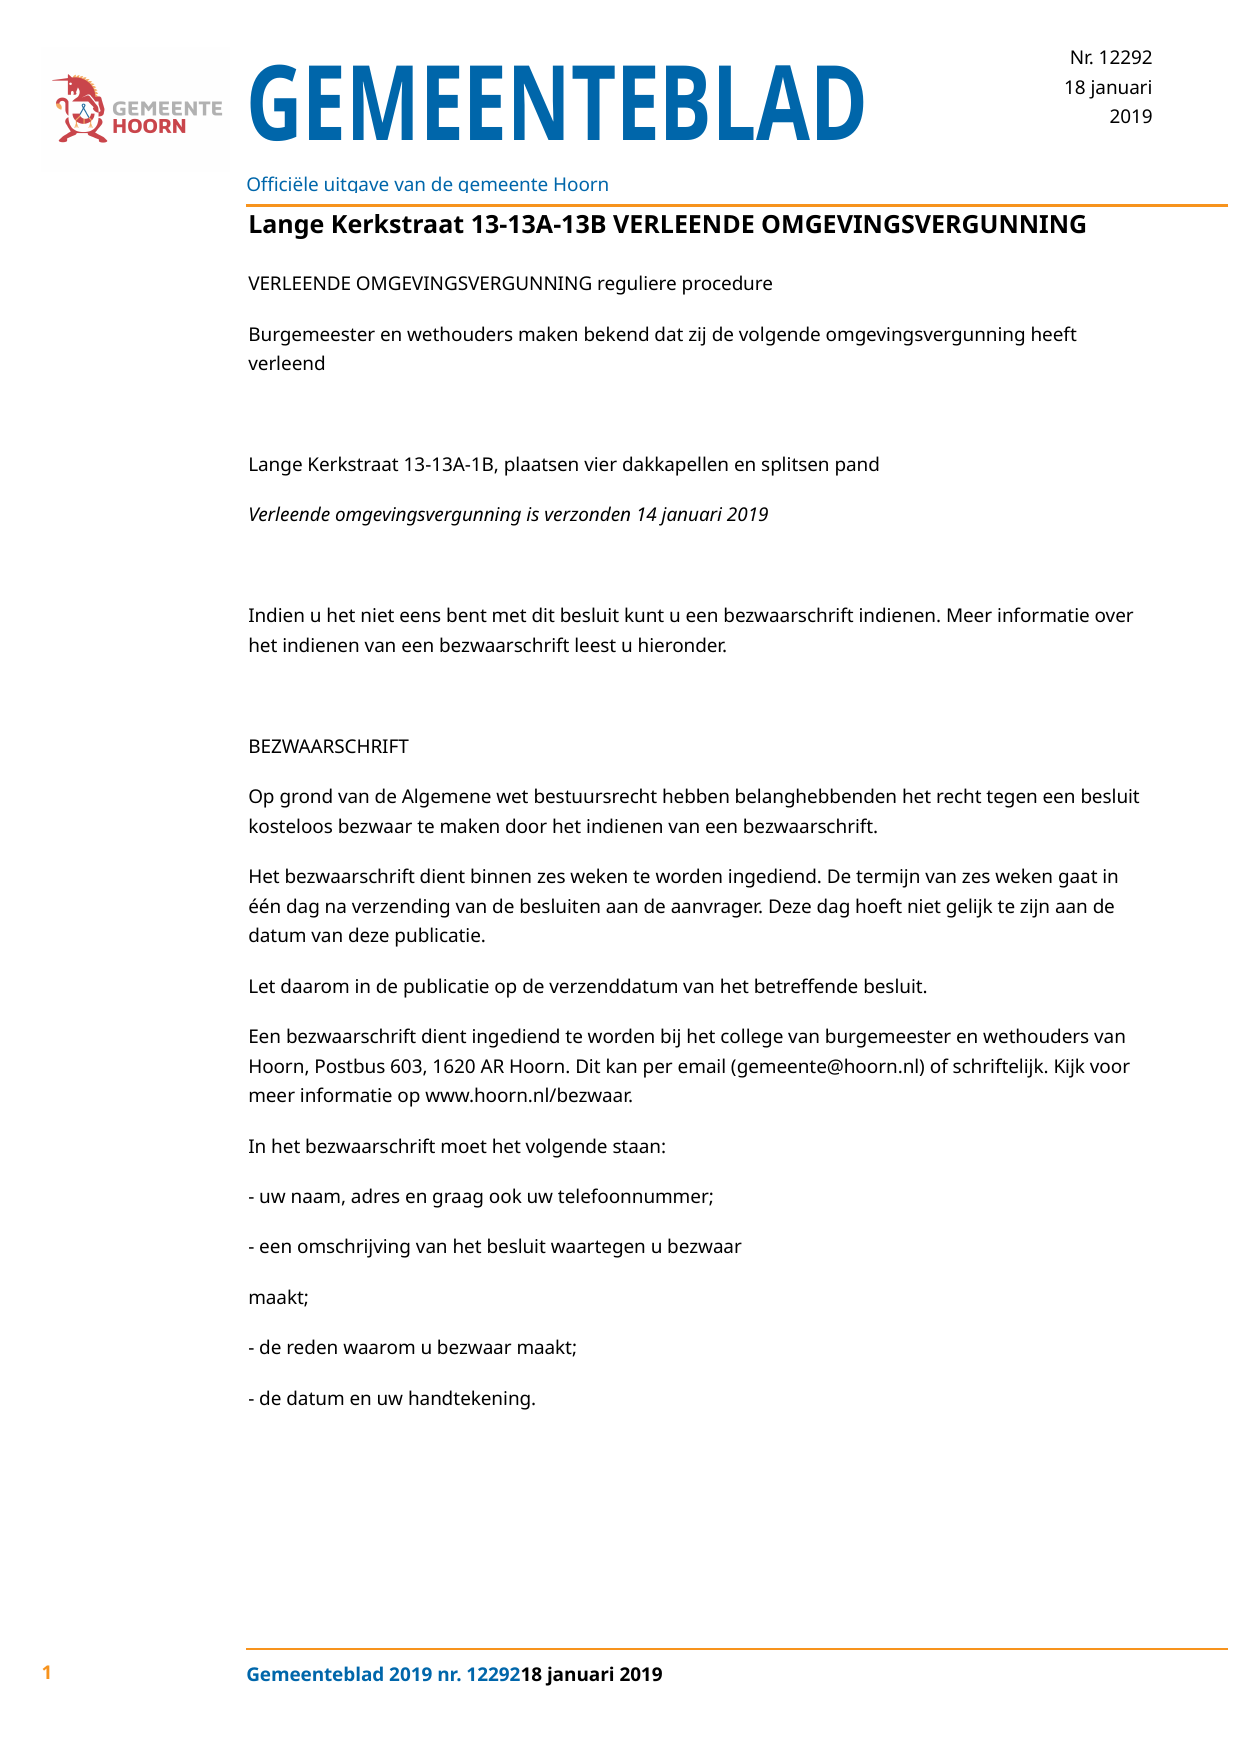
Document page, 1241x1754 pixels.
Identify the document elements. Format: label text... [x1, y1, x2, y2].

text Lange Kerkstraat 13-13A-1B, plaatsen vier dakkapellen en splitsen pand [248, 451, 1152, 477]
text BEZWAARSCHRIFT [248, 733, 1152, 758]
text Burgemeester en wethouders maken bekend dat zij de volgende omgevingsvergunning heeft verleend [248, 321, 1152, 376]
text - een omschrijving van het besluit waartegen u bezwaar [248, 1234, 1152, 1259]
text Indien u het niet eens bent met dit besluit kunt u een bezwaarschrift indienen. Meer informatie over het indienen van een bezwaarschrift leest u hieronder. [248, 602, 1152, 658]
text VERLEENDE OMGEVINGSVERGUNNING reguliere procedure [248, 270, 1152, 296]
text Het bezwaarschrift dient binnen zes weken te worden ingediend. De termijn van zes weken gaat in één dag na verzending van de besluiten aan de aanvrager. Deze dag hoeft niet gelijk te zijn aan de datum van deze publicatie. [248, 863, 1152, 948]
text Een bezwaarschrift dient ingediend te worden bij het college van burgemeester en wethouders van Hoorn, Postbus 603, 1620 AR Hoorn. Dit kan per email (gemeente@hoorn.nl) of schriftelijk. Kijk voor meer informatie op www.hoorn.nl/bezwaar. [248, 1023, 1152, 1108]
text - de reden waarom u bezwaar maakt; [248, 1334, 1152, 1360]
text Lange Kerkstraat 13-13A-13B VERLEENDE OMGEVINGSVERGUNNING [248, 207, 1152, 241]
text - de datum en uw handtekening. [248, 1385, 1152, 1411]
text In het bezwaarschrift moet het volgende staan: [248, 1133, 1152, 1158]
picture [41, 47, 231, 172]
text - uw naam, adres en graag ook uw telefoonnummer; [248, 1183, 1152, 1209]
text Let daarom in de publicatie op de verzenddatum van het betreffende besluit. [248, 973, 1152, 998]
text maakt; [248, 1284, 1152, 1310]
text Verleende omgevingsvergunning is verzonden 14 januari 2019 [248, 502, 1152, 527]
text Op grond van de Algemene wet bestuursrecht hebben belanghebbenden het recht tegen een besluit kosteloos bezwaar te maken door het indienen van een bezwaarschrift. [248, 783, 1152, 838]
